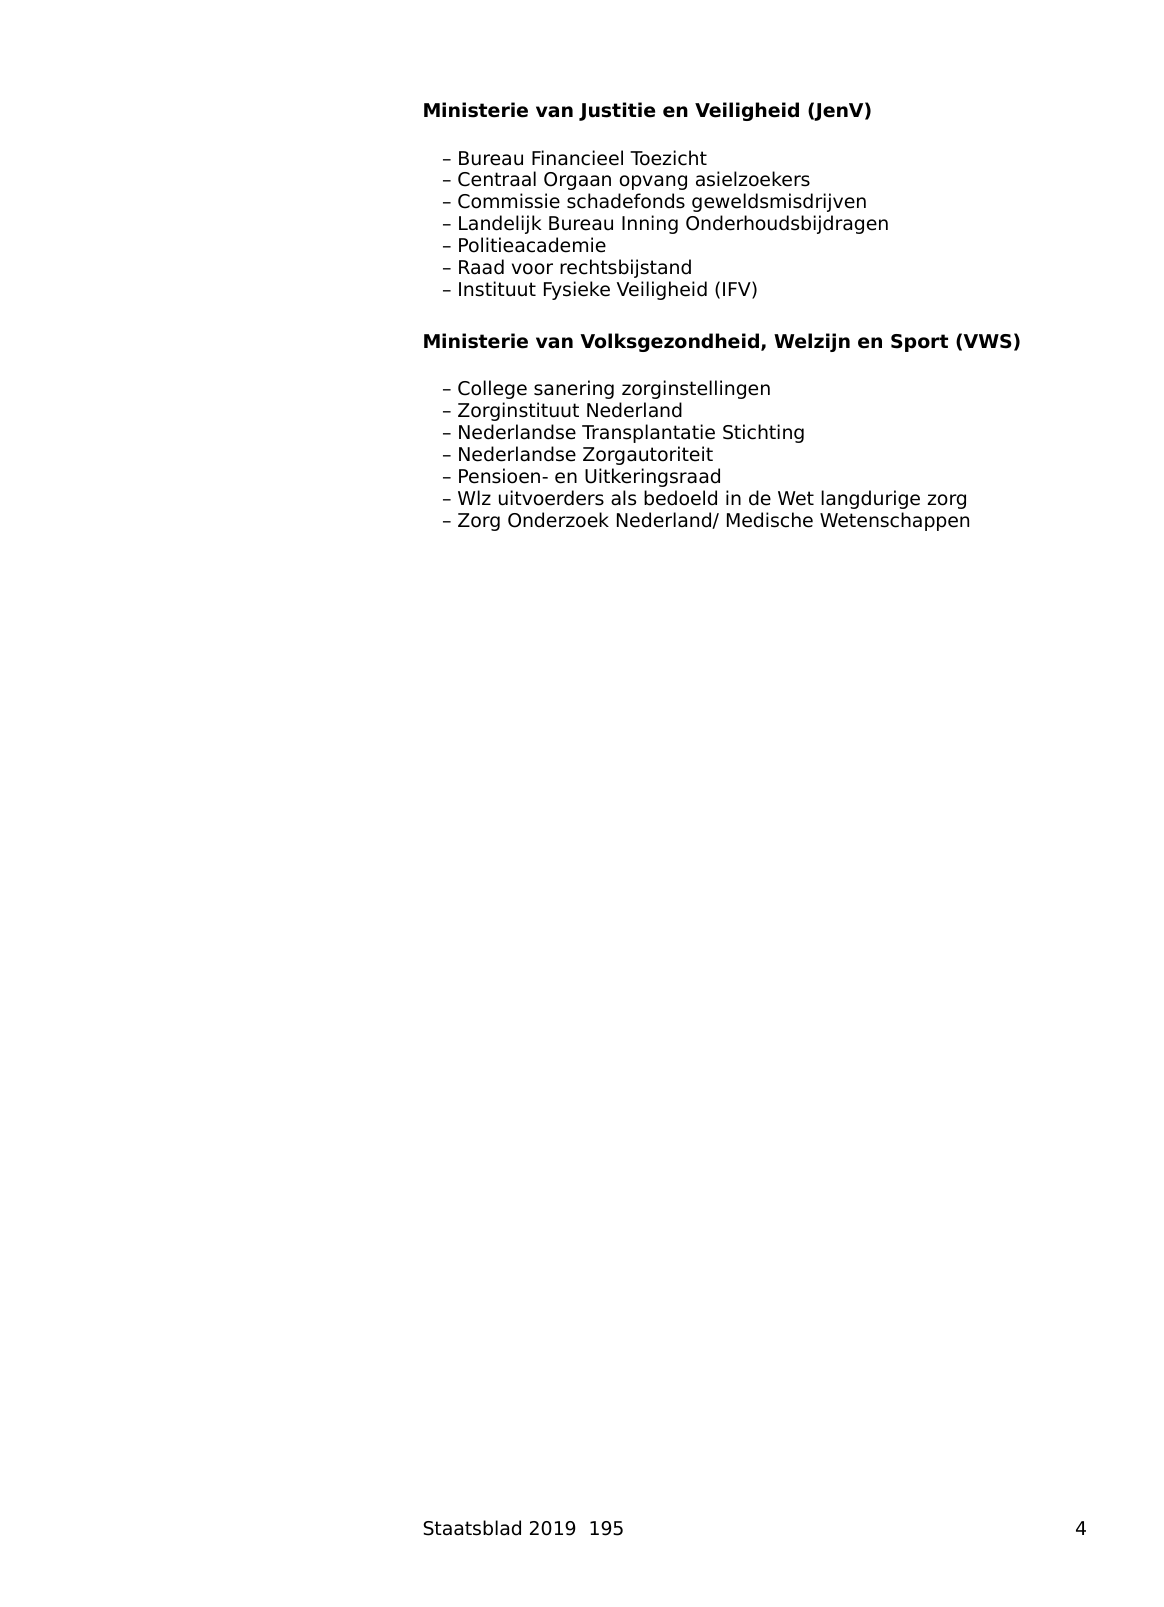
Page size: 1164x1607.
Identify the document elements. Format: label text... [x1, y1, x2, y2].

text – Nederlandse Zorgautoriteit [422, 444, 1087, 466]
text – Zorg Onderzoek Nederland/ Medische Wetenschappen [422, 510, 1087, 532]
text – Pensioen- en Uitkeringsraad [422, 466, 1087, 488]
text – Wlz uitvoerders als bedoeld in de Wet langdurige zorg [422, 488, 1087, 510]
text – Nederlandse Transplantatie Stichting [422, 422, 1087, 444]
text – Bureau Financieel Toezicht [422, 147, 1087, 169]
text – Politieacademie [422, 235, 1087, 257]
subtitle Ministerie van Justitie en Veiligheid (JenV) [422, 100, 1087, 122]
text – College sanering zorginstellingen [422, 378, 1087, 400]
text – Centraal Orgaan opvang asielzoekers [422, 169, 1087, 191]
text – Commissie schadefonds geweldsmisdrijven [422, 191, 1087, 213]
text – Zorginstituut Nederland [422, 400, 1087, 422]
subtitle Ministerie van Volksgezondheid, Welzijn en Sport (VWS) [422, 331, 1087, 353]
text – Instituut Fysieke Veiligheid (IFV) [422, 279, 1087, 301]
text – Raad voor rechtsbijstand [422, 257, 1087, 279]
text – Landelijk Bureau Inning Onderhoudsbijdragen [422, 213, 1087, 235]
